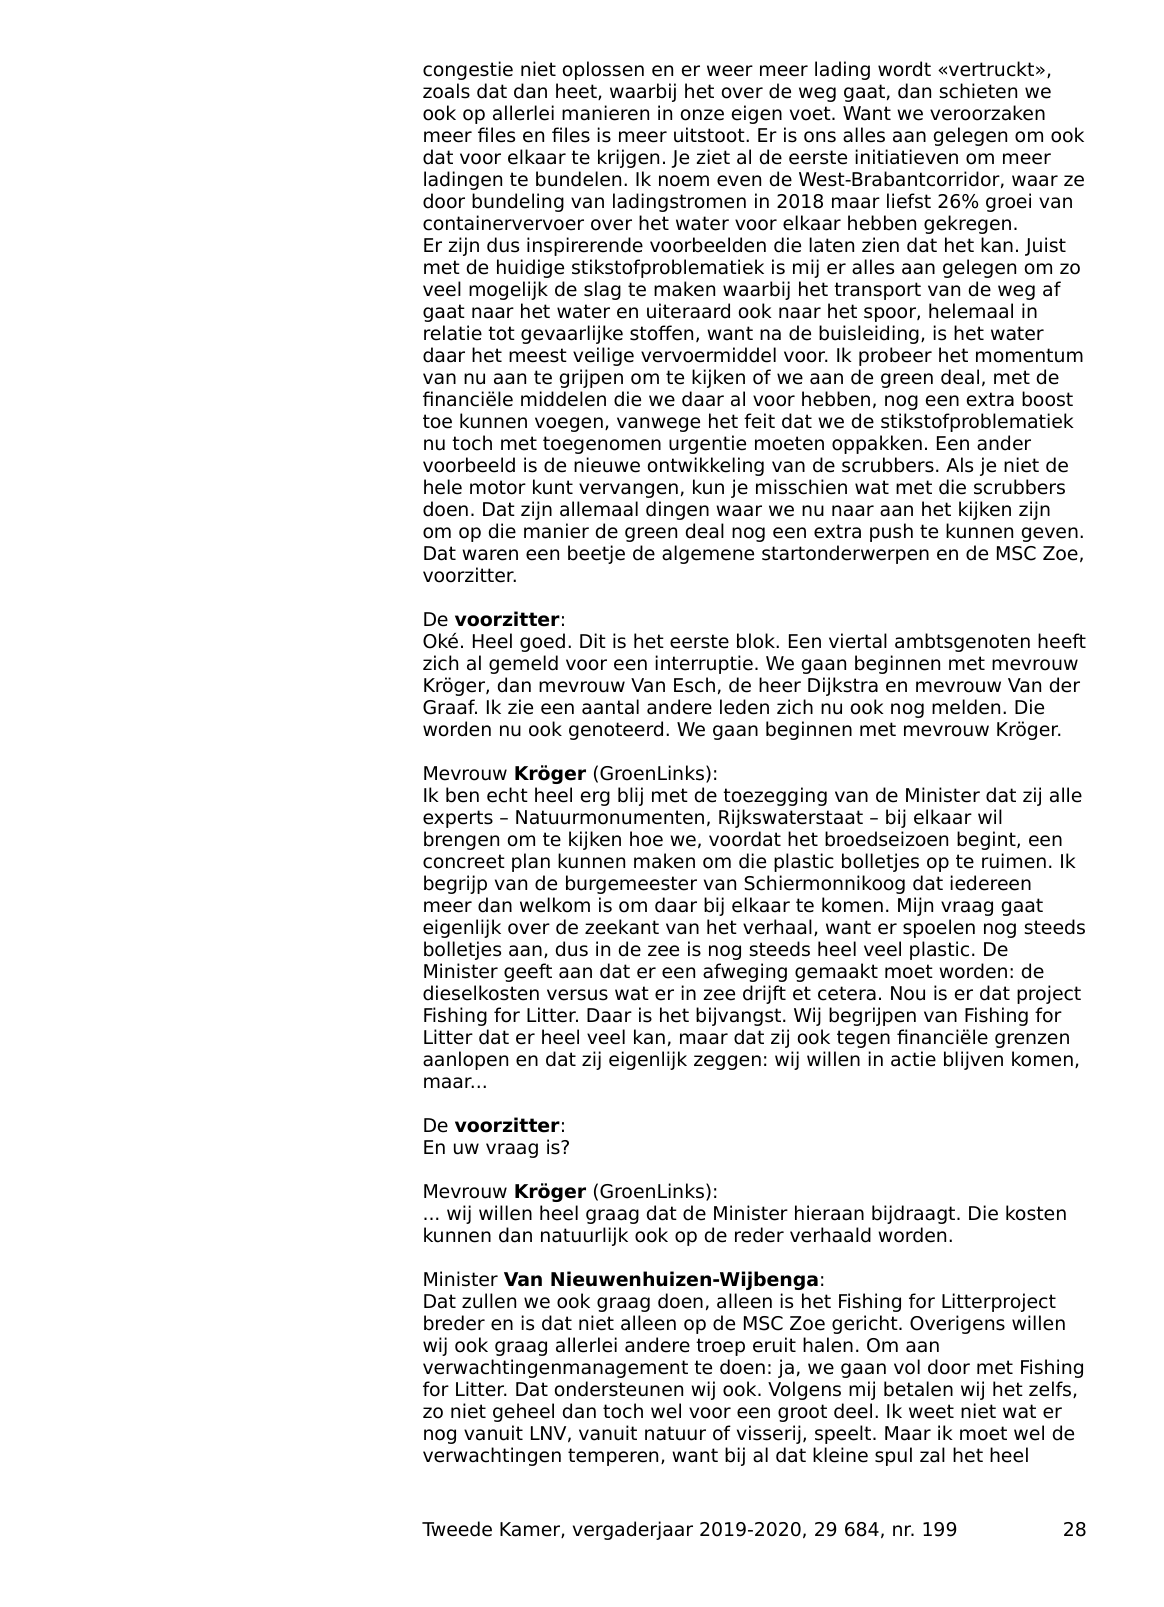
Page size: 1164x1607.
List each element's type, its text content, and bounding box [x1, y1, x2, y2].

text Mevrouw Kröger (GroenLinks): [422, 1181, 1087, 1203]
text Oké. Heel goed. Dit is het eerste blok. Een viertal ambtsgenoten heeft zich al gemeld voor een interruptie. We gaan beginnen met mevrouw Kröger, dan mevrouw Van Esch, de heer Dijkstra en mevrouw Van der Graaf. Ik zie een aantal andere leden zich nu ook nog melden. Die worden nu ook genoteerd. We gaan beginnen met mevrouw Kröger. [422, 631, 1087, 741]
text Er zijn dus inspirerende voorbeelden die laten zien dat het kan. Juist met de huidige stikstofproblematiek is mij er alles aan gelegen om zo veel mogelijk de slag te maken waarbij het transport van de weg af gaat naar het water en uiteraard ook naar het spoor, helemaal in relatie tot gevaarlijke stoffen, want na de buisleiding, is het water daar het meest veilige vervoermiddel voor. Ik probeer het momentum van nu aan te grijpen om te kijken of we aan de green deal, met de financiële middelen die we daar al voor hebben, nog een extra boost toe kunnen voegen, vanwege het feit dat we de stikstofproblematiek nu toch met toegenomen urgentie moeten oppakken. Een ander voorbeeld is de nieuwe ontwikkeling van de scrubbers. Als je niet de hele motor kunt vervangen, kun je misschien wat met die scrubbers doen. Dat zijn allemaal dingen waar we nu naar aan het kijken zijn om op die manier de green deal nog een extra push te kunnen geven. [422, 235, 1087, 543]
text En uw vraag is? [422, 1137, 1087, 1159]
text De voorzitter: [422, 1115, 1087, 1137]
text Dat zullen we ook graag doen, alleen is het Fishing for Litterproject breder en is dat niet alleen op de MSC Zoe gericht. Overigens willen wij ook graag allerlei andere troep eruit halen. Om aan verwachtingenmanagement te doen: ja, we gaan vol door met Fishing for Litter. Dat ondersteunen wij ook. Volgens mij betalen wij het zelfs, zo niet geheel dan toch wel voor een groot deel. Ik weet niet wat er nog vanuit LNV, vanuit natuur of visserij, speelt. Maar ik moet wel de verwachtingen temperen, want bij al dat kleine spul zal het heel [422, 1291, 1087, 1467]
text Dat waren een beetje de algemene startonderwerpen en de MSC Zoe, voorzitter. [422, 543, 1087, 587]
text Ik ben echt heel erg blij met de toezegging van de Minister dat zij alle experts – Natuurmonumenten, Rijkswaterstaat – bij elkaar wil brengen om te kijken hoe we, voordat het broedseizoen begint, een concreet plan kunnen maken om die plastic bolletjes op te ruimen. Ik begrijp van de burgemeester van Schiermonnikoog dat iedereen meer dan welkom is om daar bij elkaar te komen. Mijn vraag gaat eigenlijk over de zeekant van het verhaal, want er spoelen nog steeds bolletjes aan, dus in de zee is nog steeds heel veel plastic. De Minister geeft aan dat er een afweging gemaakt moet worden: de dieselkosten versus wat er in zee drijft et cetera. Nou is er dat project Fishing for Litter. Daar is het bijvangst. Wij begrijpen van Fishing for Litter dat er heel veel kan, maar dat zij ook tegen financiële grenzen aanlopen en dat zij eigenlijk zeggen: wij willen in actie blijven komen, maar... [422, 785, 1087, 1092]
text ... wij willen heel graag dat de Minister hieraan bijdraagt. Die kosten kunnen dan natuurlijk ook op de reder verhaald worden. [422, 1203, 1087, 1247]
text congestie niet oplossen en er weer meer lading wordt «vertruckt», zoals dat dan heet, waarbij het over de weg gaat, dan schieten we ook op allerlei manieren in onze eigen voet. Want we veroorzaken meer files en files is meer uitstoot. Er is ons alles aan gelegen om ook dat voor elkaar te krijgen. Je ziet al de eerste initiatieven om meer ladingen te bundelen. Ik noem even de West-Brabantcorridor, waar ze door bundeling van ladingstromen in 2018 maar liefst 26% groei van containervervoer over het water voor elkaar hebben gekregen. [422, 59, 1087, 235]
text De voorzitter: [422, 609, 1087, 631]
text Minister Van Nieuwenhuizen-Wijbenga: [422, 1269, 1087, 1291]
text Mevrouw Kröger (GroenLinks): [422, 763, 1087, 785]
